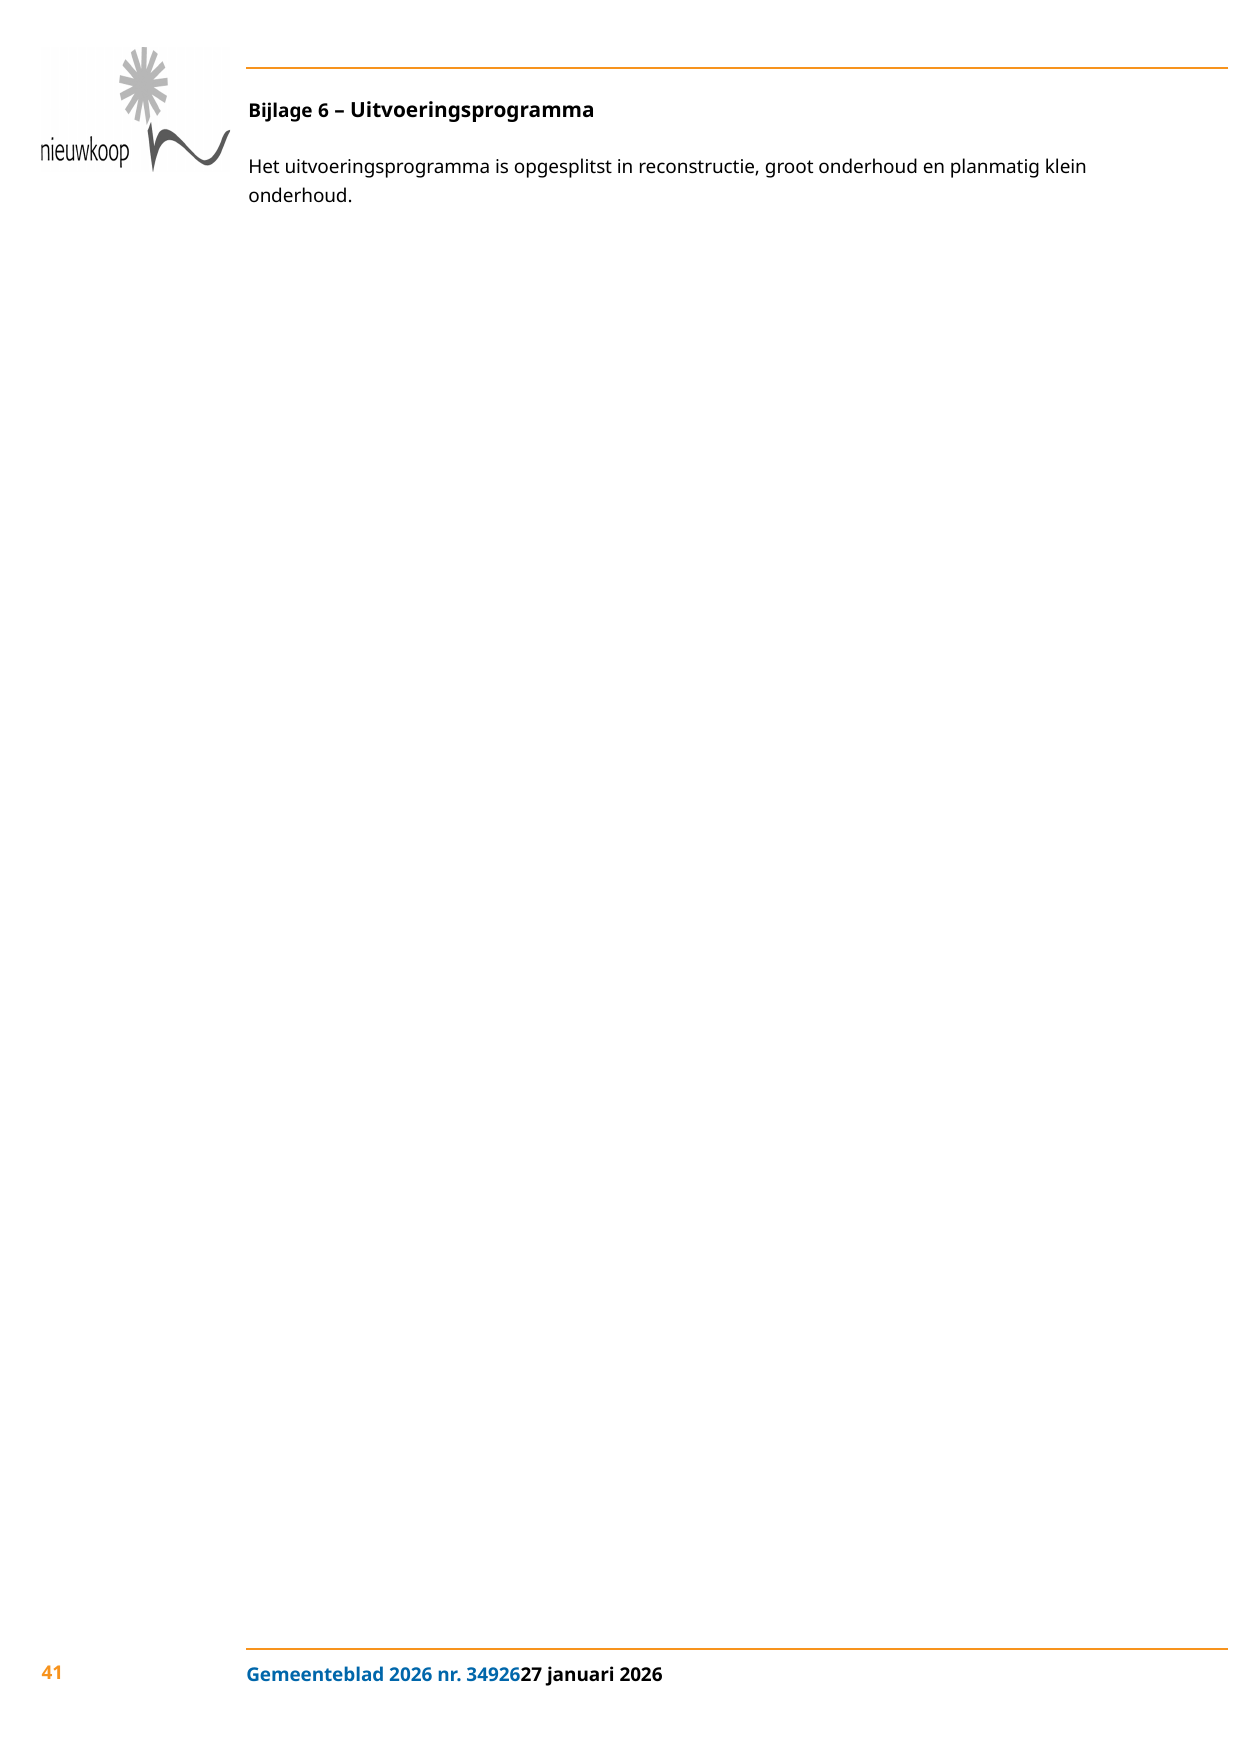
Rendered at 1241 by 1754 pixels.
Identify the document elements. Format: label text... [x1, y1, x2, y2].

text Bijlage 6 – Uitvoeringsprogramma [248, 95, 1152, 123]
text Het uitvoeringsprogramma is opgesplitst in reconstructie, groot onderhoud en planmatig klein onderhoud. [248, 153, 1152, 208]
picture [41, 47, 231, 172]
